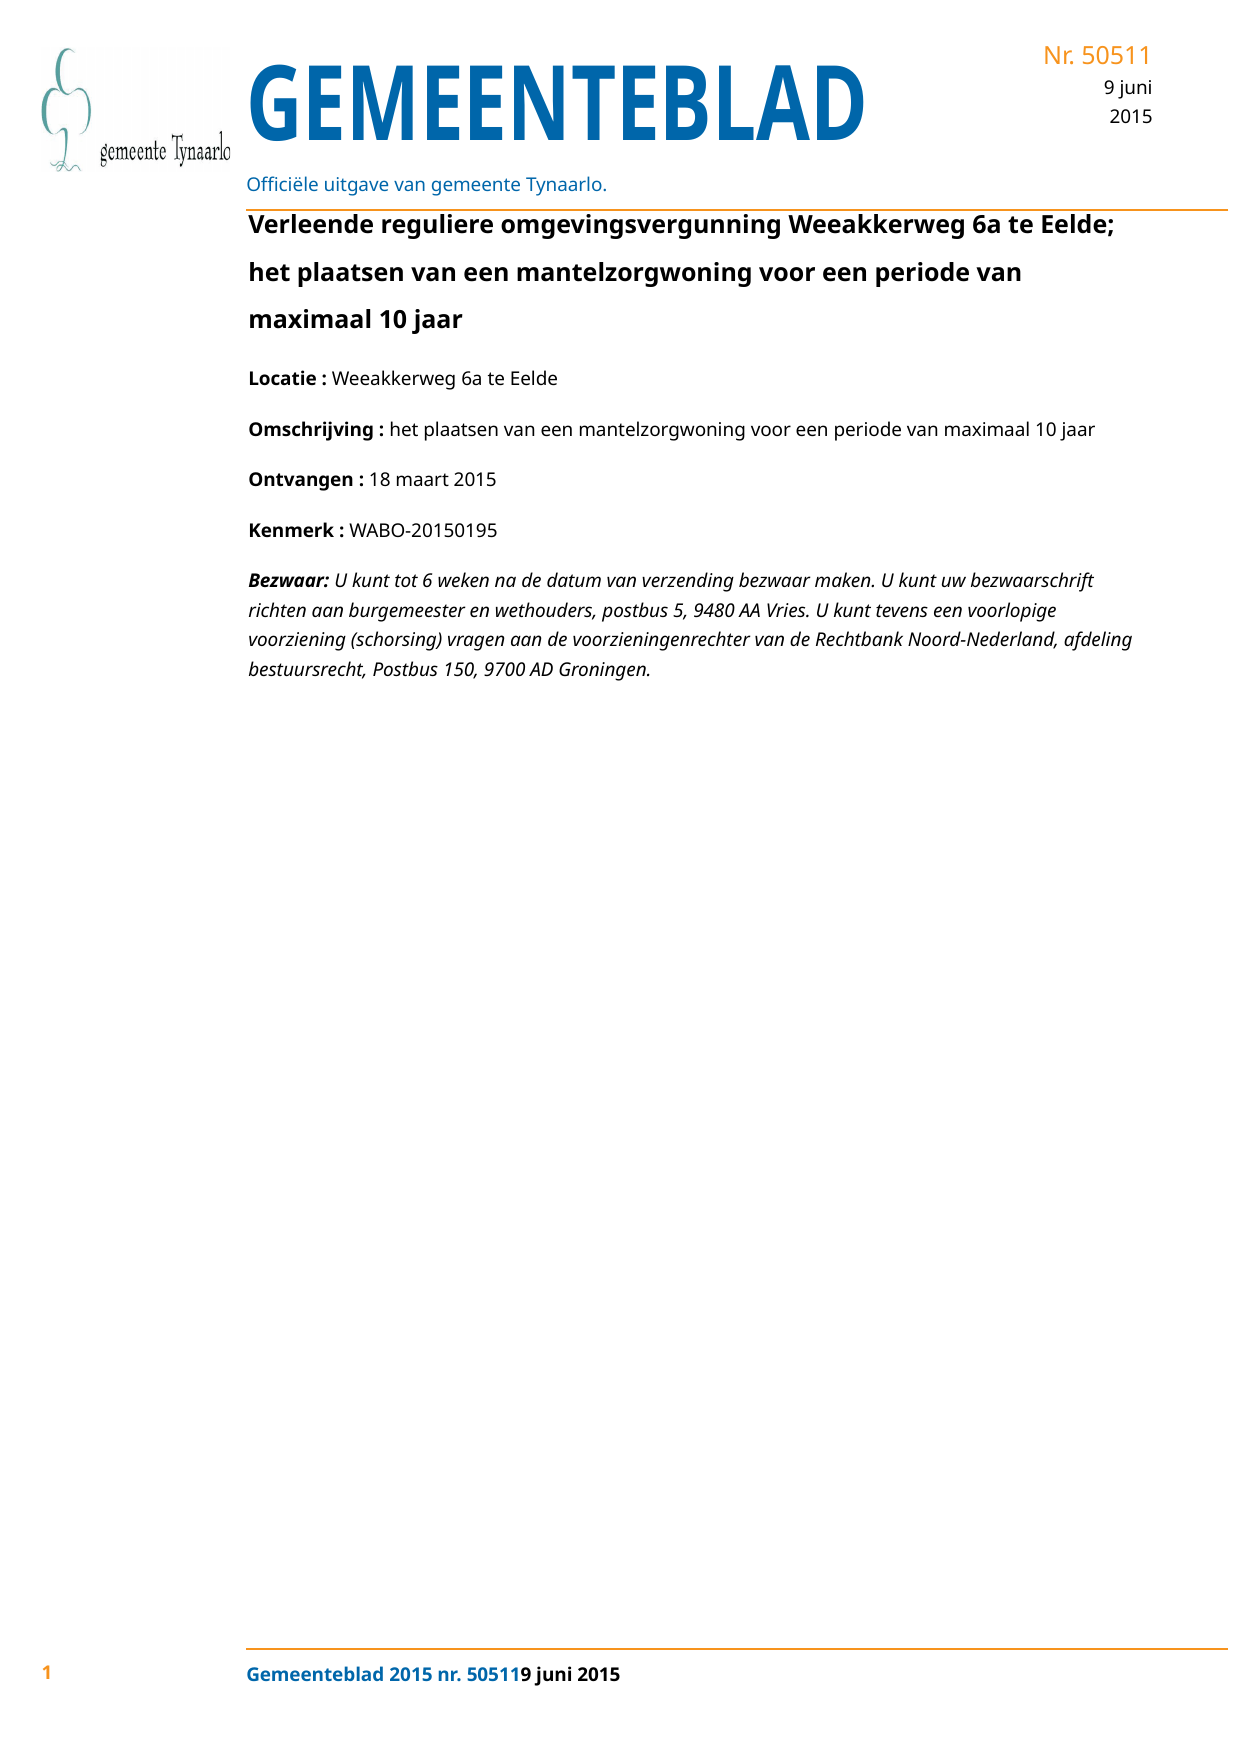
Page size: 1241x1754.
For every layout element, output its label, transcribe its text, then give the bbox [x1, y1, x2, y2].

text Omschrijving : het plaatsen van een mantelzorgwoning voor een periode van maximaal 10 jaar [248, 416, 1152, 442]
text Ontvangen : 18 maart 2015 [248, 466, 1152, 492]
text Verleende reguliere omgevingsvergunning Weeakkerweg 6a te Eelde; het plaatsen van een mantelzorgwoning voor een periode van maximaal 10 jaar [248, 211, 1152, 336]
text Locatie : Weeakkerweg 6a te Eelde [248, 366, 1152, 391]
text Kenmerk : WABO-20150195 [248, 517, 1152, 542]
picture [41, 47, 231, 172]
text Bezwaar: U kunt tot 6 weken na de datum van verzending bezwaar maken. U kunt uw bezwaarschrift richten aan burgemeester en wethouders, postbus 5, 9480 AA Vries. U kunt tevens een voorlopige voorziening (schorsing) vragen aan de voorzieningenrechter van de Rechtbank Noord-Nederland, afdeling bestuursrecht, Postbus 150, 9700 AD Groningen. [248, 567, 1152, 682]
